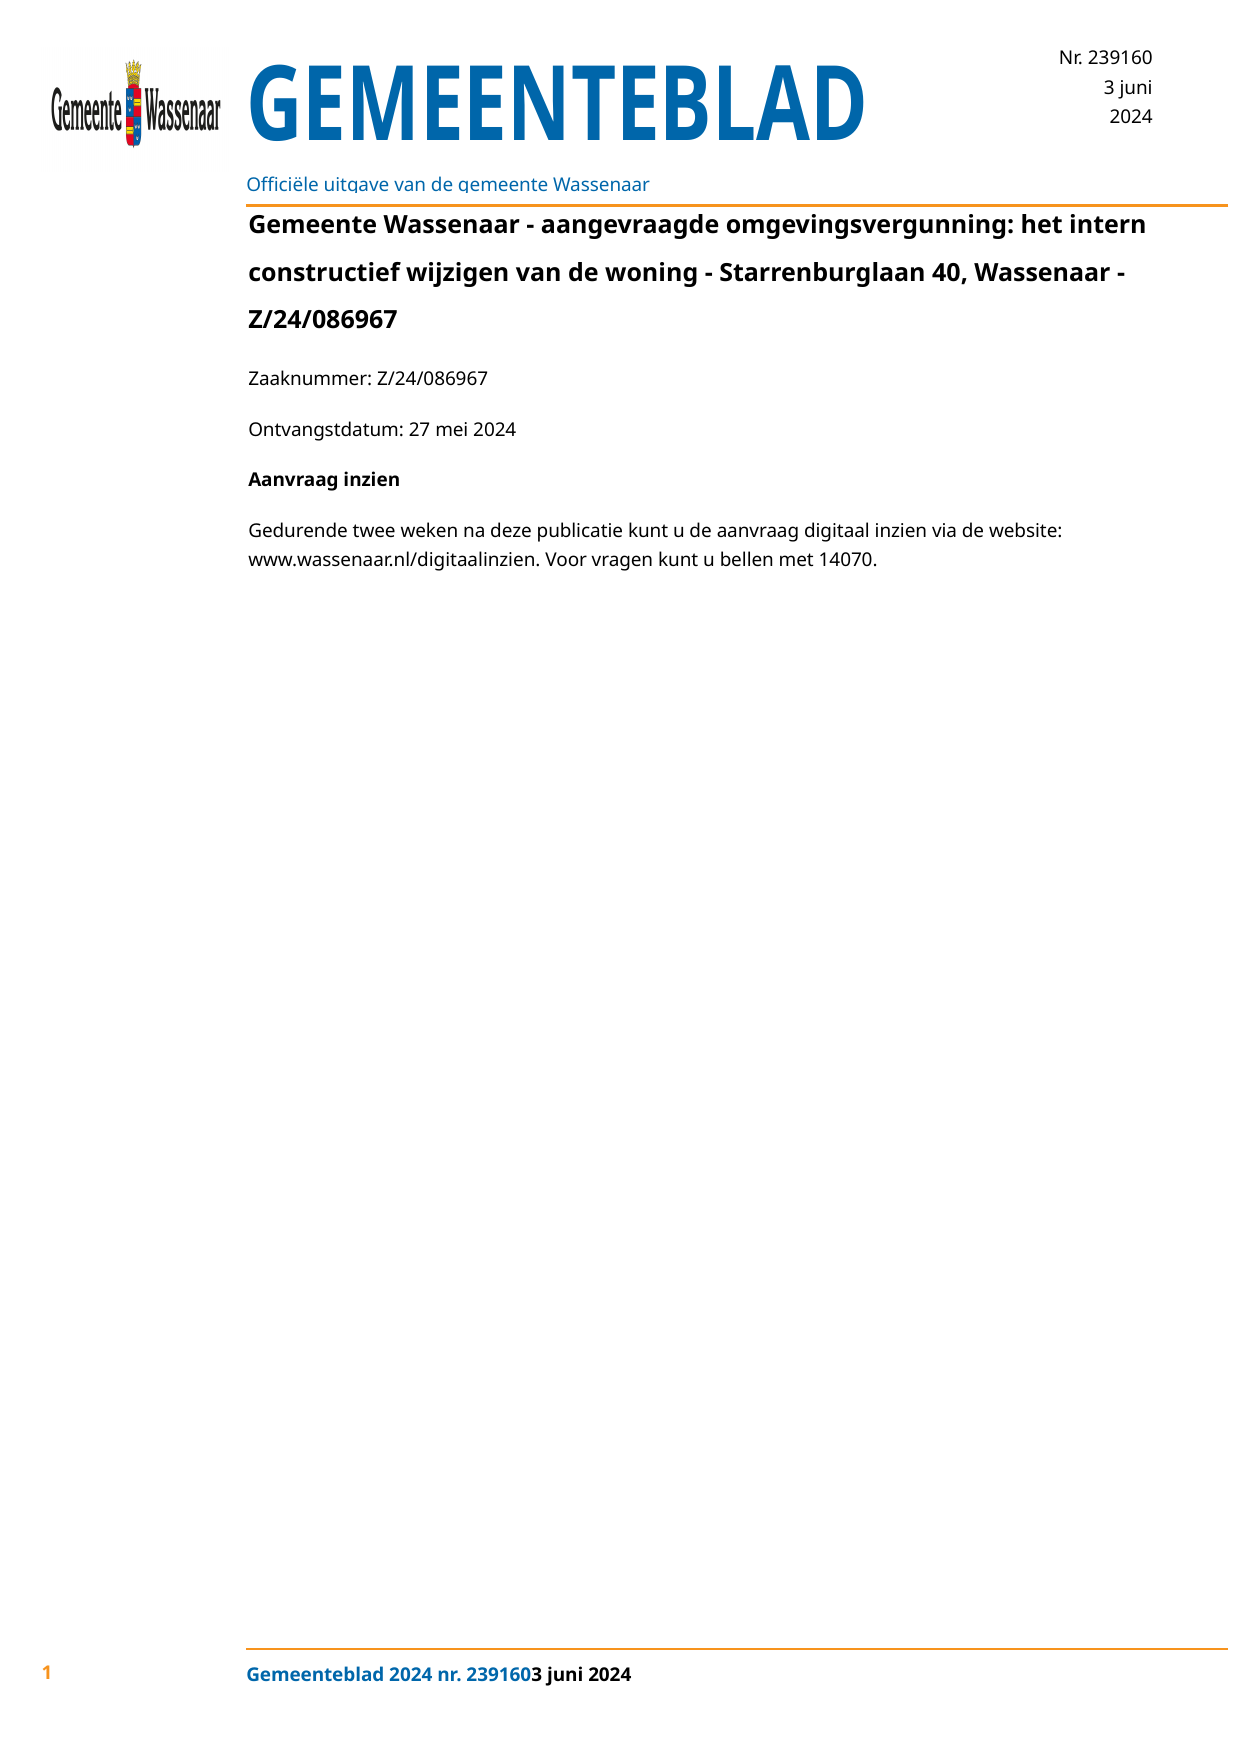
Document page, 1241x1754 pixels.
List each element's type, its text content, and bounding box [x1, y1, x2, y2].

text Aanvraag inzien [248, 466, 1152, 492]
text Gemeente Wassenaar - aangevraagde omgevingsvergunning: het intern constructief wijzigen van de woning - Starrenburglaan 40, Wassenaar - Z/24/086967 [248, 207, 1152, 336]
text Zaaknummer: Z/24/086967 [248, 366, 1152, 391]
text Gedurende twee weken na deze publicatie kunt u de aanvraag digitaal inzien via de website: www.wassenaar.nl/digitaalinzien. Voor vragen kunt u bellen met 14070. [248, 517, 1152, 572]
text Ontvangstdatum: 27 mei 2024 [248, 416, 1152, 442]
picture [41, 47, 231, 172]
